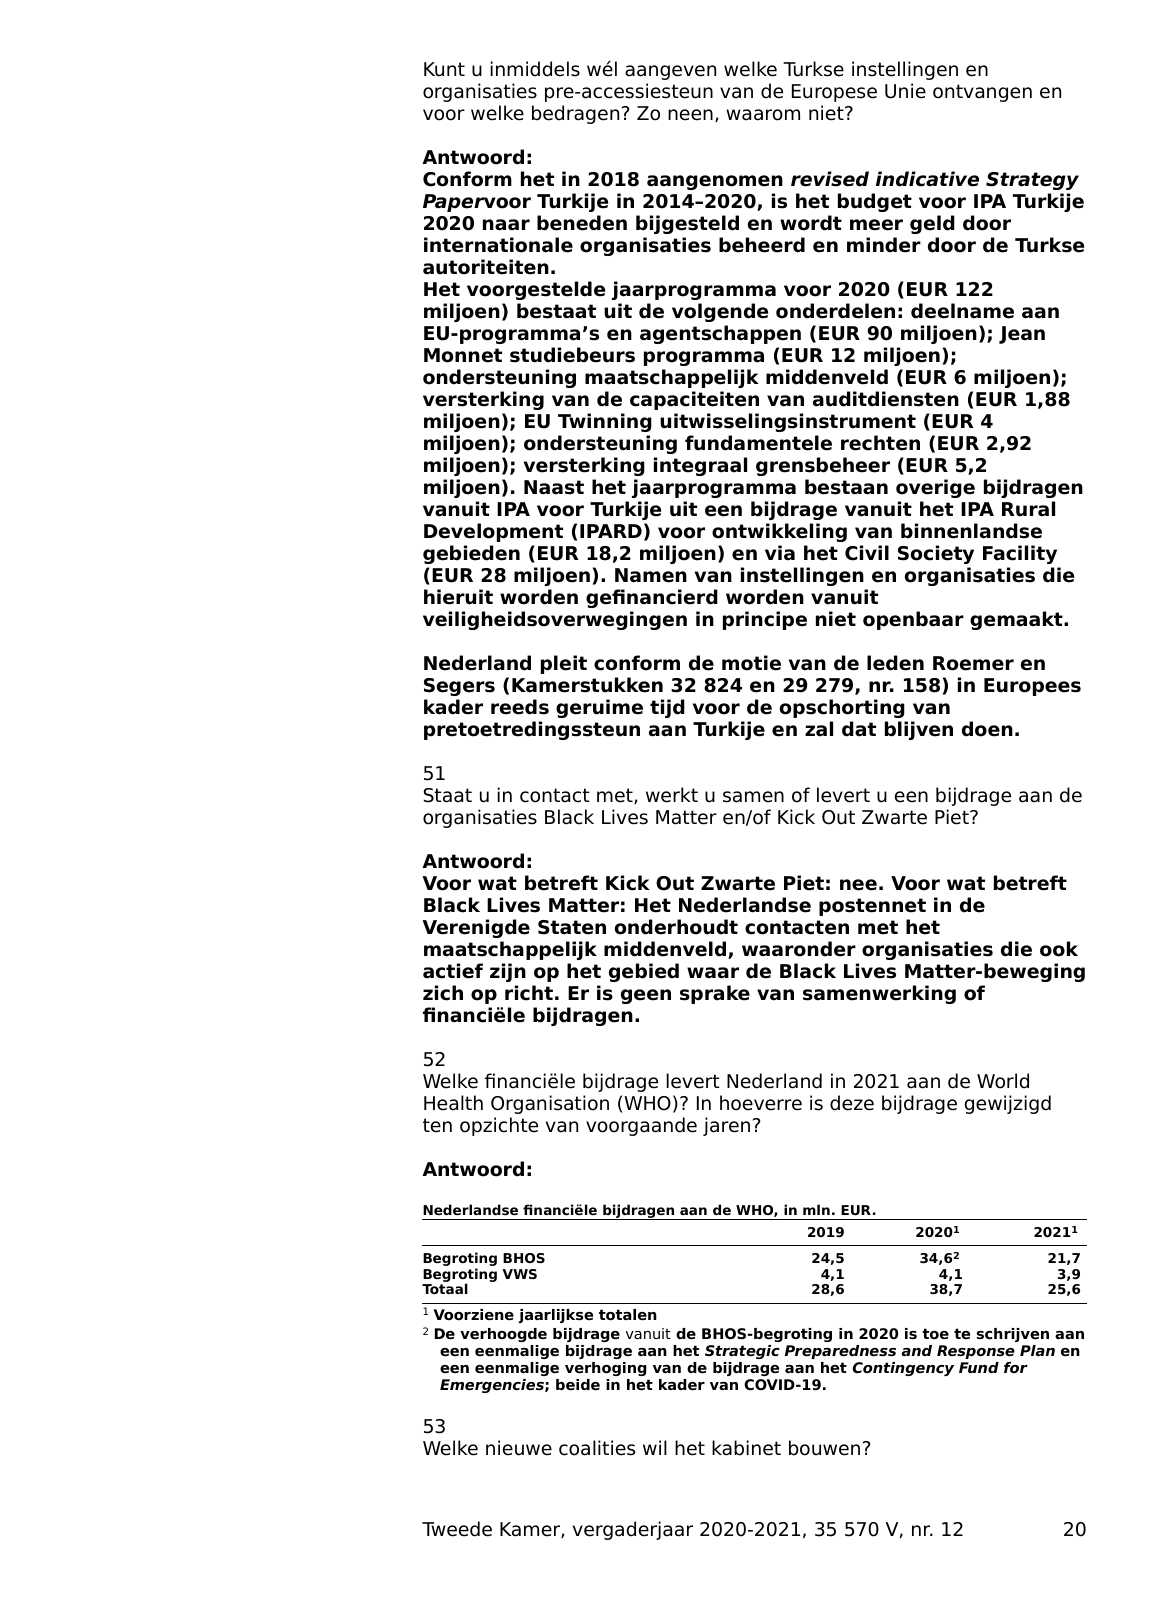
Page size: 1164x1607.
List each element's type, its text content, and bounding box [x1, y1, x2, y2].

table_cell 20201 [850, 1220, 968, 1245]
text Voor wat betreft Kick Out Zwarte Piet: nee. Voor wat betreft Black Lives Matter: Het Nederlandse postennet in de Verenigde Staten onderhoudt contacten met het maatschappelijk middenveld, waaronder organisaties die ook actief zijn op het gebied waar de Black Lives Matter-beweging zich op richt. Er is geen sprake van samenwerking of financiële bijdragen. [422, 873, 1087, 1027]
text Het voorgestelde jaarprogramma voor 2020 (EUR 122 miljoen) bestaat uit de volgende onderdelen: deelname aan EU-programma’s en agentschappen (EUR 90 miljoen); Jean Monnet studiebeurs programma (EUR 12 miljoen); ondersteuning maatschappelijk middenveld (EUR 6 miljoen); versterking van de capaciteiten van auditdiensten (EUR 1,88 miljoen); EU Twinning uitwisselingsinstrument (EUR 4 miljoen); ondersteuning fundamentele rechten (EUR 2,92 miljoen); versterking integraal grensbeheer (EUR 5,2 miljoen). Naast het jaarprogramma bestaan overige bijdragen vanuit IPA voor Turkije uit een bijdrage vanuit het IPA Rural Development (IPARD) voor ontwikkeling van binnenlandse gebieden (EUR 18,2 miljoen) en via het Civil Society Facility (EUR 28 miljoen). Namen van instellingen en organisaties die hieruit worden gefinancierd worden vanuit veiligheidsoverwegingen in principe niet openbaar gemaakt. [422, 279, 1087, 631]
text Nederland pleit conform de motie van de leden Roemer en Segers (Kamerstukken 32 824 en 29 279, nr. 158) in Europees kader reeds geruime tijd voor de opschorting van pretoetredingssteun aan Turkije en zal dat blijven doen. [422, 653, 1087, 741]
table_cell 25,6 [969, 1282, 1087, 1303]
text Welke nieuwe coalities wil het kabinet bouwen? [422, 1438, 1087, 1460]
text Antwoord: [422, 1159, 1087, 1181]
table_cell 3,9 [969, 1266, 1087, 1282]
table_cell 28,6 [732, 1282, 850, 1303]
text Welke financiële bijdrage levert Nederland in 2021 aan de World Health Organisation (WHO)? In hoeverre is deze bijdrage gewijzigd ten opzichte van voorgaande jaren? [422, 1071, 1087, 1137]
text 52 [422, 1049, 1087, 1071]
table_cell 38,7 [850, 1282, 968, 1303]
table_cell 2019 [732, 1220, 850, 1245]
text Antwoord: [422, 147, 1087, 169]
text Antwoord: [422, 851, 1087, 873]
table_cell 24,5 [732, 1246, 850, 1266]
table_cell Begroting BHOS [422, 1246, 732, 1266]
table_cell Totaal [422, 1282, 732, 1303]
table_cell Begroting VWS [422, 1266, 732, 1282]
table_cell [422, 1220, 732, 1245]
text 53 [422, 1416, 1087, 1438]
table_cell 4,1 [732, 1266, 850, 1282]
text Staat u in contact met, werkt u samen of levert u een bijdrage aan de organisaties Black Lives Matter en/of Kick Out Zwarte Piet? [422, 785, 1087, 829]
table_cell 4,1 [850, 1266, 968, 1282]
table_header Nederlandse financiële bijdragen aan de WHO, in mln. EUR. [422, 1203, 1087, 1219]
table_cell 1 Voorziene jaarlijkse totalen 2 De verhoogde bijdrage vanuit de BHOS-begroting in 2020 is toe te schrijven aan een eenmalige bijdrage aan het Strategic Preparedness and Response Plan en een eenmalige verhoging van de bijdrage aan het Contingency Fund for Emergencies; beide in het kader van COVID-19. [422, 1304, 1087, 1394]
text Conform het in 2018 aangenomen revised indicative Strategy Papervoor Turkije in 2014–2020, is het budget voor IPA Turkije 2020 naar beneden bijgesteld en wordt meer geld door internationale organisaties beheerd en minder door de Turkse autoriteiten. [422, 169, 1087, 279]
table_cell 20211 [969, 1220, 1087, 1245]
text Kunt u inmiddels wél aangeven welke Turkse instellingen en organisaties pre-accessiesteun van de Europese Unie ontvangen en voor welke bedragen? Zo neen, waarom niet? [422, 59, 1087, 125]
table_cell 34,62 [850, 1246, 968, 1266]
table_cell 21,7 [969, 1246, 1087, 1266]
text 51 [422, 763, 1087, 785]
